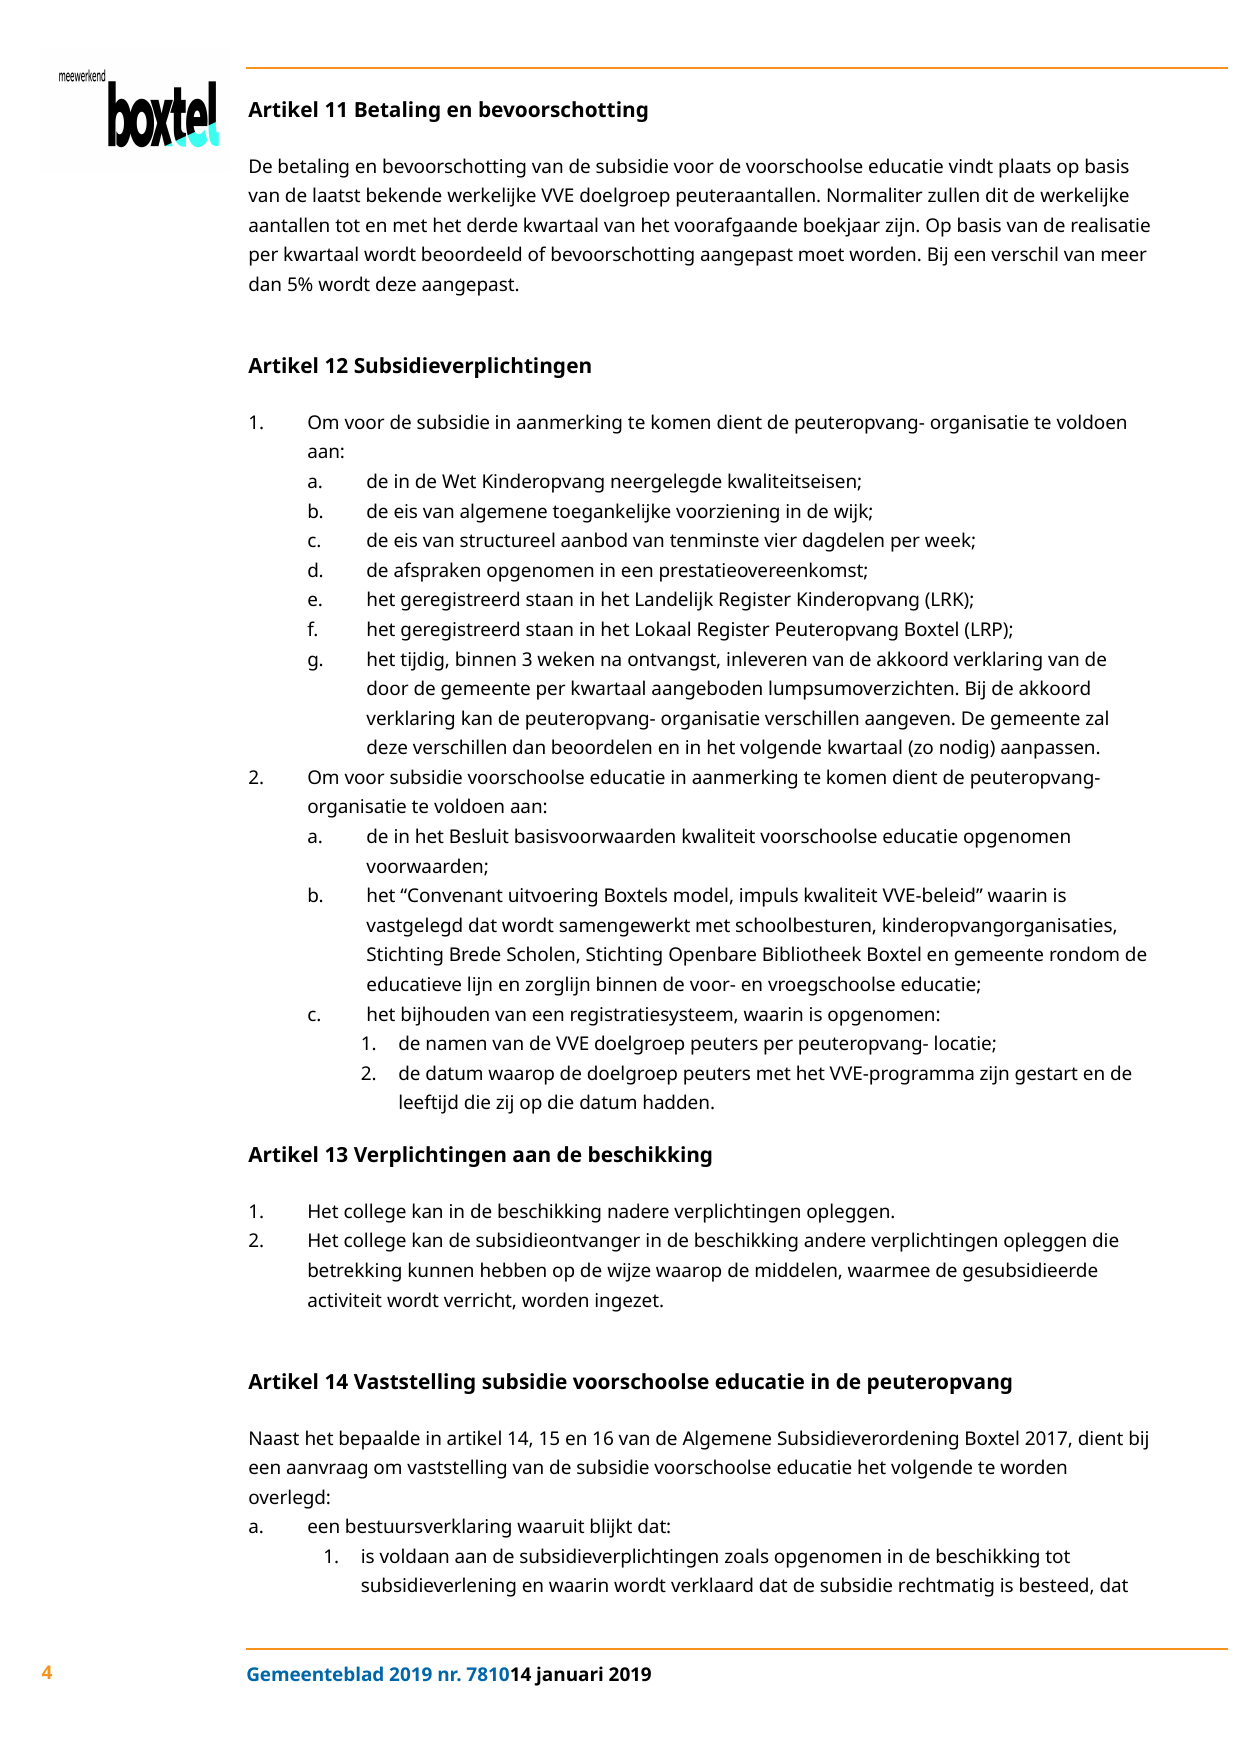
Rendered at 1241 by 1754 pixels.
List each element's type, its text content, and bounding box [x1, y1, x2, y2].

text Artikel 11 Betaling en bevoorschotting [248, 95, 1152, 123]
list de eis van algemene toegankelijke voorziening in de wijk; [307, 498, 1152, 524]
picture [41, 47, 231, 172]
list de in het Besluit basisvoorwaarden kwaliteit voorschoolse educatie opgenomen voorwaarden; [307, 823, 1152, 879]
text Artikel 13 Verplichtingen aan de beschikking [248, 1140, 1152, 1168]
list Om voor de subsidie in aanmerking te komen dient de peuteropvang- organisatie te voldoen aan: [248, 409, 1152, 464]
list is voldaan aan de subsidieverplichtingen zoals opgenomen in de beschikking tot subsidieverlening en waarin wordt verklaard dat de subsidie rechtmatig is besteed, dat [323, 1543, 1152, 1598]
text Naast het bepaalde in artikel 14, 15 en 16 van de Algemene Subsidieverordening Boxtel 2017, dient bij een aanvraag om vaststelling van de subsidie voorschoolse educatie het volgende te worden overlegd: [248, 1425, 1152, 1510]
list de eis van structureel aanbod van tenminste vier dagdelen per week; [307, 527, 1152, 553]
list de datum waarop de doelgroep peuters met het VVE-programma zijn gestart en de leeftijd die zij op die datum hadden. [361, 1060, 1152, 1115]
list het “Convenant uitvoering Boxtels model, impuls kwaliteit VVE-beleid” waarin is vastgelegd dat wordt samengewerkt met schoolbesturen, kinderopvangorganisaties, Stichting Brede Scholen, Stichting Openbare Bibliotheek Boxtel en gemeente rondom de educatieve lijn en zorglijn binnen de voor- en vroegschoolse educatie; [307, 882, 1152, 997]
list het tijdig, binnen 3 weken na ontvangst, inleveren van de akkoord verklaring van de door de gemeente per kwartaal aangeboden lumpsumoverzichten. Bij de akkoord verklaring kan de peuteropvang- organisatie verschillen aangeven. De gemeente zal deze verschillen dan beoordelen en in het volgende kwartaal (zo nodig) aanpassen. [307, 646, 1152, 760]
list het geregistreerd staan in het Lokaal Register Peuteropvang Boxtel (LRP); [307, 616, 1152, 642]
list de afspraken opgenomen in een prestatieovereenkomst; [307, 557, 1152, 583]
list de in de Wet Kinderopvang neergelegde kwaliteitseisen; [307, 468, 1152, 494]
text Artikel 14 Vaststelling subsidie voorschoolse educatie in de peuteropvang [248, 1367, 1152, 1395]
list Het college kan in de beschikking nadere verplichtingen opleggen. [248, 1198, 1152, 1224]
list Om voor subsidie voorschoolse educatie in aanmerking te komen dient de peuteropvang- organisatie te voldoen aan: [248, 764, 1152, 819]
list een bestuursverklaring waaruit blijkt dat: [248, 1513, 1152, 1539]
list het geregistreerd staan in het Landelijk Register Kinderopvang (LRK); [307, 587, 1152, 612]
list het bijhouden van een registratiesysteem, waarin is opgenomen: [307, 1001, 1152, 1027]
text De betaling en bevoorschotting van de subsidie voor de voorschoolse educatie vindt plaats op basis van de laatst bekende werkelijke VVE doelgroep peuteraantallen. Normaliter zullen dit de werkelijke aantallen tot en met het derde kwartaal van het voorafgaande boekjaar zijn. Op basis van de realisatie per kwartaal wordt beoordeeld of bevoorschotting aangepast moet worden. Bij een verschil van meer dan 5% wordt deze aangepast. [248, 153, 1152, 297]
list Het college kan de subsidieontvanger in de beschikking andere verplichtingen opleggen die betrekking kunnen hebben op de wijze waarop de middelen, waarmee de gesubsidieerde activiteit wordt verricht, worden ingezet. [248, 1228, 1152, 1312]
list de namen van de VVE doelgroep peuters per peuteropvang- locatie; [361, 1030, 1152, 1056]
text Artikel 12 Subsidieverplichtingen [248, 351, 1152, 379]
